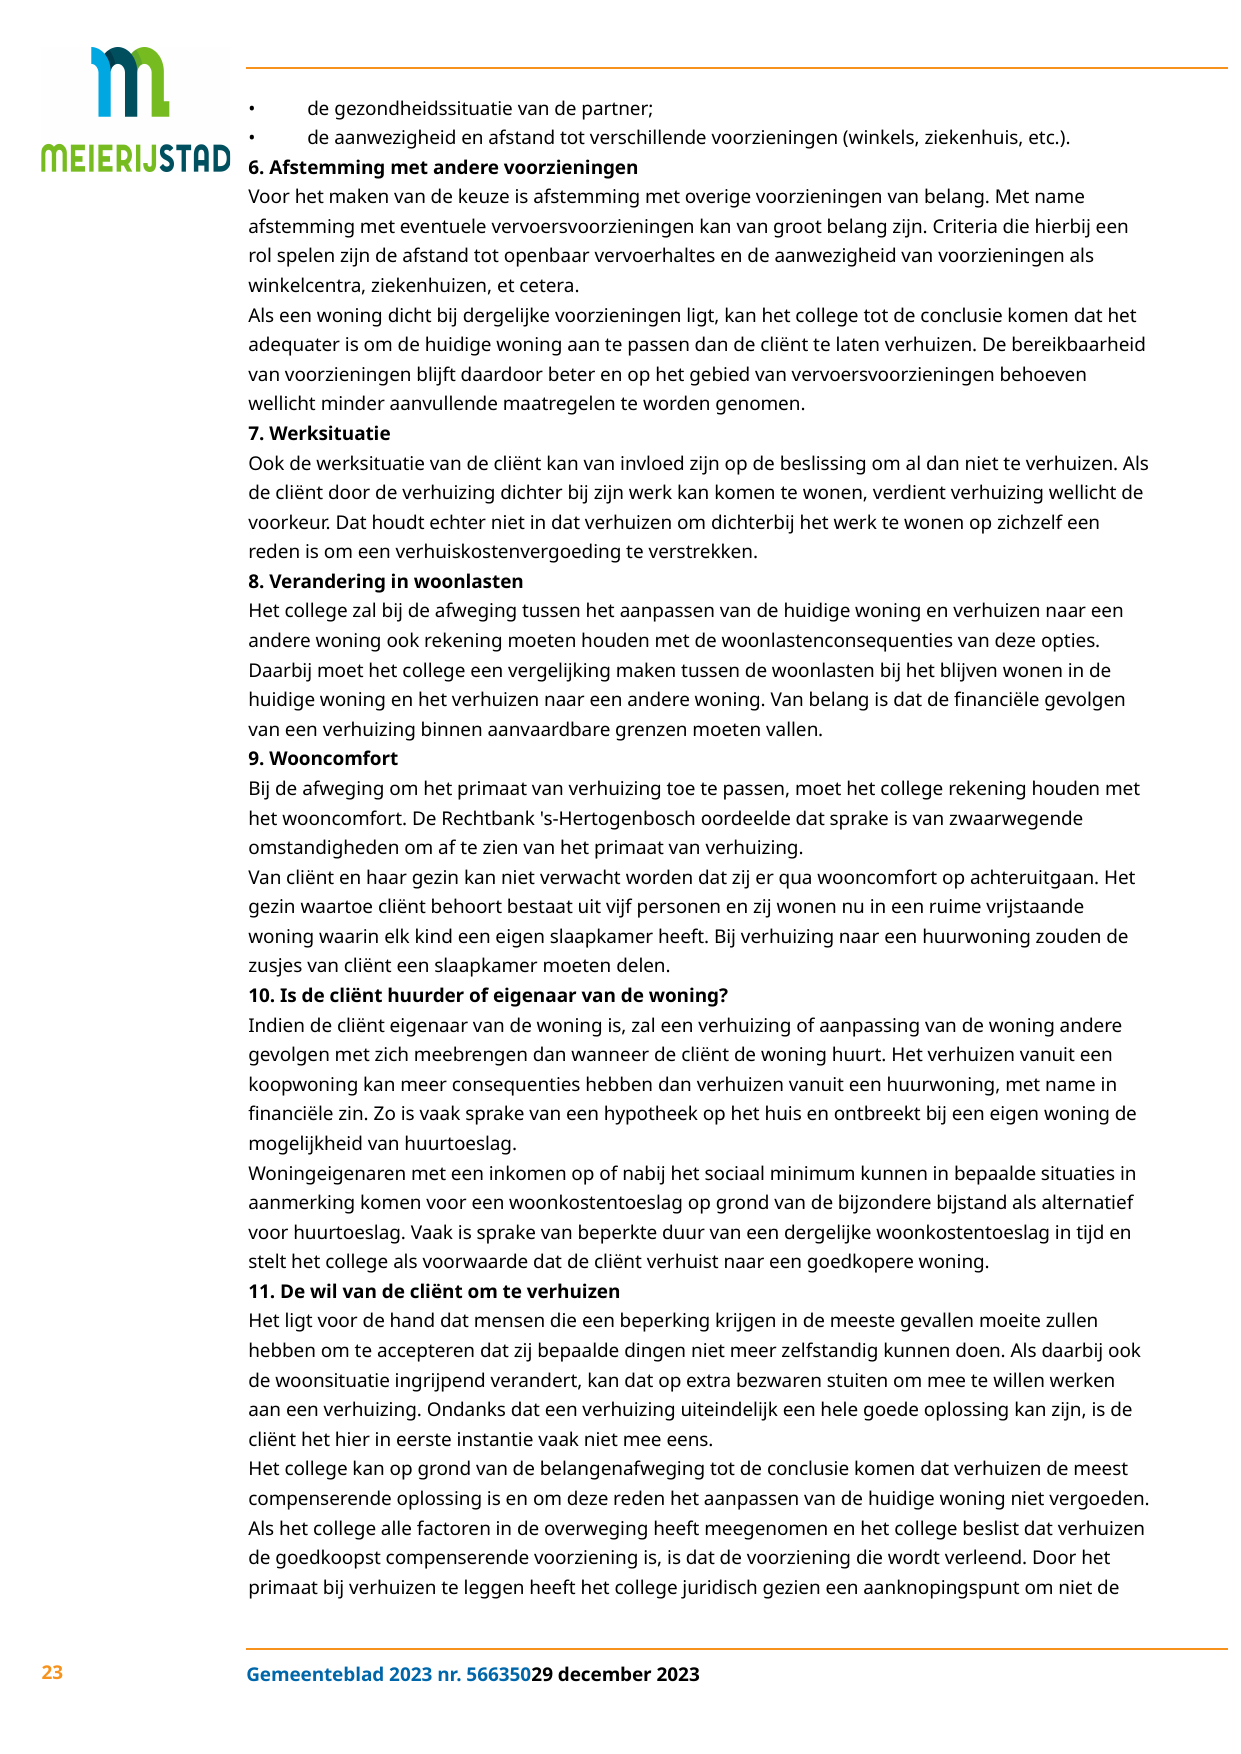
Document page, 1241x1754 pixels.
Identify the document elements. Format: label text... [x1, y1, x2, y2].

list de gezondheidssituatie van de partner; [248, 95, 1152, 121]
text Het college kan op grond van de belangenafweging tot de conclusie komen dat verhuizen de meest compenserende oplossing is en om deze reden het aanpassen van de huidige woning niet vergoeden. [248, 1456, 1152, 1511]
text Het college zal bij de afweging tussen het aanpassen van de huidige woning en verhuizen naar een andere woning ook rekening moeten houden met de woonlastenconsequenties van deze opties. Daarbij moet het college een vergelijking maken tussen de woonlasten bij het blijven wonen in de huidige woning en het verhuizen naar een andere woning. Van belang is dat de financiële gevolgen van een verhuizing binnen aanvaardbare grenzen moeten vallen. [248, 598, 1152, 742]
text Van cliënt en haar gezin kan niet verwacht worden dat zij er qua wooncomfort op achteruitgaan. Het gezin waartoe cliënt behoort bestaat uit vijf personen en zij wonen nu in een ruime vrijstaande woning waarin elk kind een eigen slaapkamer heeft. Bij verhuizing naar een huurwoning zouden de zusjes van cliënt een slaapkamer moeten delen. [248, 864, 1152, 978]
text Als een woning dicht bij dergelijke voorzieningen ligt, kan het college tot de conclusie komen dat het adequater is om de huidige woning aan te passen dan de cliënt te laten verhuizen. De bereikbaarheid van voorzieningen blijft daardoor beter en op het gebied van vervoersvoorzieningen behoeven wellicht minder aanvullende maatregelen te worden genomen. [248, 302, 1152, 416]
text Ook de werksituatie van de cliënt kan van invloed zijn op de beslissing om al dan niet te verhuizen. Als de cliënt door de verhuizing dichter bij zijn werk kan komen te wonen, verdient verhuizing wellicht de voorkeur. Dat houdt echter niet in dat verhuizen om dichterbij het werk te wonen op zichzelf een reden is om een verhuiskostenvergoeding te verstrekken. [248, 450, 1152, 564]
text 6. Afstemming met andere voorzieningen [248, 154, 1152, 180]
text Woningeigenaren met een inkomen op of nabij het sociaal minimum kunnen in bepaalde situaties in aanmerking komen voor een woonkostentoeslag op grond van de bijzondere bijstand als alternatief voor huurtoeslag. Vaak is sprake van beperkte duur van een dergelijke woonkostentoeslag in tijd en stelt het college als voorwaarde dat de cliënt verhuist naar een goedkopere woning. [248, 1160, 1152, 1274]
text 7. Werksituatie [248, 420, 1152, 446]
text Indien de cliënt eigenaar van de woning is, zal een verhuizing of aanpassing van de woning andere gevolgen met zich meebrengen dan wanneer de cliënt de woning huurt. Het verhuizen vanuit een koopwoning kan meer consequenties hebben dan verhuizen vanuit een huurwoning, met name in financiële zin. Zo is vaak sprake van een hypotheek op het huis en ontbreekt bij een eigen woning de mogelijkheid van huurtoeslag. [248, 1012, 1152, 1156]
text 8. Verandering in woonlasten [248, 568, 1152, 594]
text Het ligt voor de hand dat mensen die een beperking krijgen in de meeste gevallen moeite zullen hebben om te accepteren dat zij bepaalde dingen niet meer zelfstandig kunnen doen. Als daarbij ook de woonsituatie ingrijpend verandert, kan dat op extra bezwaren stuiten om mee te willen werken aan een verhuizing. Ondanks dat een verhuizing uiteindelijk een hele goede oplossing kan zijn, is de cliënt het hier in eerste instantie vaak niet mee eens. [248, 1308, 1152, 1452]
text 10. Is de cliënt huurder of eigenaar van de woning? [248, 982, 1152, 1008]
list de aanwezigheid en afstand tot verschillende voorzieningen (winkels, ziekenhuis, etc.). [248, 124, 1152, 150]
text Voor het maken van de keuze is afstemming met overige voorzieningen van belang. Met name afstemming met eventuele vervoersvoorzieningen kan van groot belang zijn. Criteria die hierbij een rol spelen zijn de afstand tot openbaar vervoerhaltes en de aanwezigheid van voorzieningen als winkelcentra, ziekenhuizen, et cetera. [248, 183, 1152, 298]
text 9. Wooncomfort [248, 746, 1152, 771]
picture [41, 47, 231, 172]
text 11. De wil van de cliënt om te verhuizen [248, 1278, 1152, 1304]
text Bij de afweging om het primaat van verhuizing toe te passen, moet het college rekening houden met het wooncomfort. De Rechtbank 's-Hertogenbosch oordeelde dat sprake is van zwaarwegende omstandigheden om af te zien van het primaat van verhuizing. [248, 775, 1152, 860]
text Als het college alle factoren in de overweging heeft meegenomen en het college beslist dat verhuizen de goedkoopst compenserende voorziening is, is dat de voorziening die wordt verleend. Door het primaat bij verhuizen te leggen heeft het college juridisch gezien een aanknopingspunt om niet de [248, 1515, 1152, 1600]
